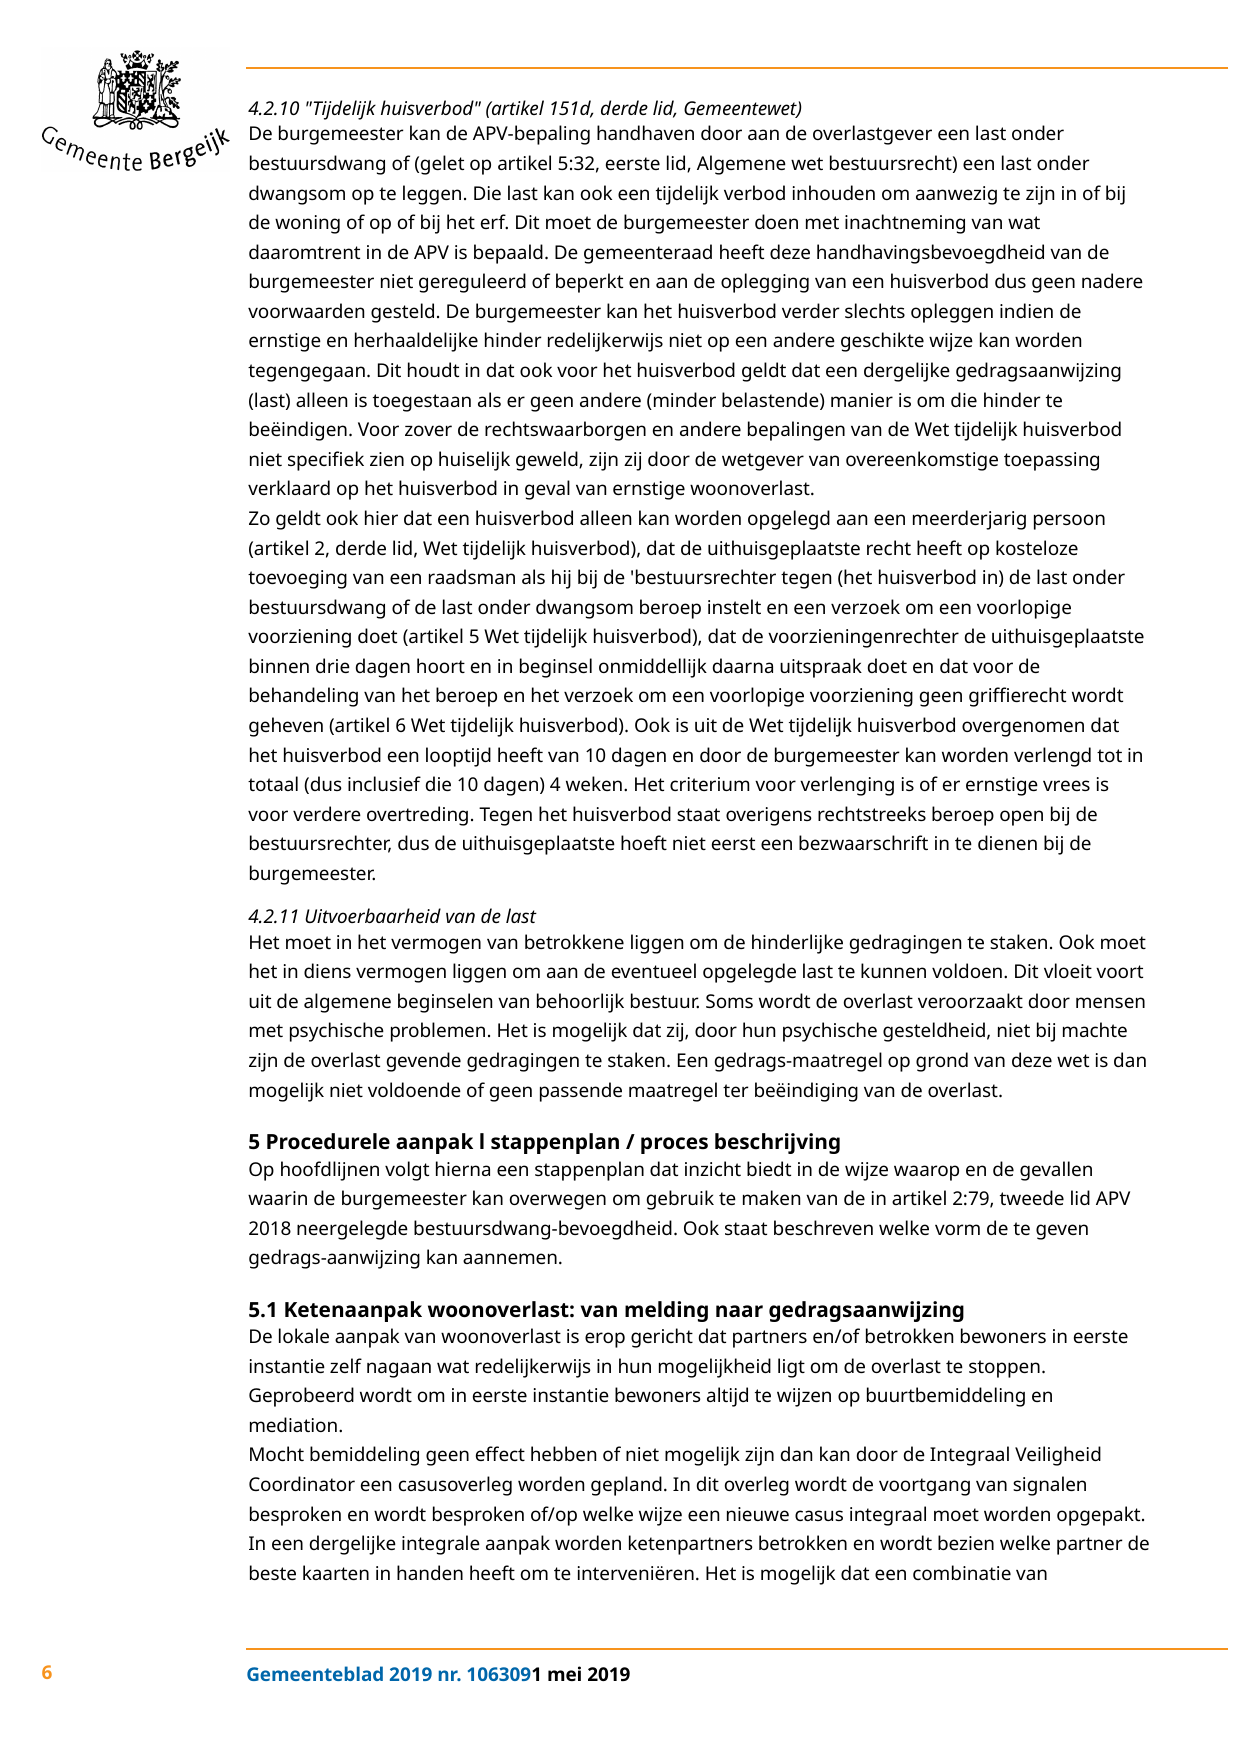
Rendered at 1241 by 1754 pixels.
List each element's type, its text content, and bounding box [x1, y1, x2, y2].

text De burgemeester kan de APV-bepaling handhaven door aan de overlastgever een last onder bestuursdwang of (gelet op artikel 5:32, eerste lid, Algemene wet bestuursrecht) een last onder dwangsom op te leggen. Die last kan ook een tijdelijk verbod inhouden om aanwezig te zijn in of bij de woning of op of bij het erf. Dit moet de burgemeester doen met inachtneming van wat daaromtrent in de APV is bepaald. De gemeenteraad heeft deze handhavingsbevoegdheid van de burgemeester niet gereguleerd of beperkt en aan de oplegging van een huisverbod dus geen nadere voorwaarden gesteld. De burgemeester kan het huisverbod verder slechts opleggen indien de ernstige en herhaaldelijke hinder redelijkerwijs niet op een andere geschikte wijze kan worden tegengegaan. Dit houdt in dat ook voor het huisverbod geldt dat een dergelijke gedragsaanwijzing (last) alleen is toegestaan als er geen andere (minder belastende) manier is om die hinder te beëindigen. Voor zover de rechtswaarborgen en andere bepalingen van de Wet tijdelijk huisverbod niet specifiek zien op huiselijk geweld, zijn zij door de wetgever van overeenkomstige toepassing verklaard op het huisverbod in geval van ernstige woonoverlast. [248, 121, 1152, 501]
text 4.2.11 Uitvoerbaarheid van de last [248, 903, 1152, 929]
text De lokale aanpak van woonoverlast is erop gericht dat partners en/of betrokken bewoners in eerste instantie zelf nagaan wat redelijkerwijs in hun mogelijkheid ligt om de overlast te stoppen. Geprobeerd wordt om in eerste instantie bewoners altijd te wijzen op buurtbemiddeling en mediation. [248, 1323, 1152, 1438]
text 5 Procedurele aanpak l stappenplan / proces beschrijving [248, 1127, 1152, 1156]
picture [41, 47, 231, 172]
text Mocht bemiddeling geen effect hebben of niet mogelijk zijn dan kan door de Integraal Veiligheid Coordinator een casusoverleg worden gepland. In dit overleg wordt de voortgang van signalen besproken en wordt besproken of/op welke wijze een nieuwe casus integraal moet worden opgepakt. In een dergelijke integrale aanpak worden ketenpartners betrokken en wordt bezien welke partner de beste kaarten in handen heeft om te interveniëren. Het is mogelijk dat een combinatie van [248, 1442, 1152, 1586]
text Het moet in het vermogen van betrokkene liggen om de hinderlijke gedragingen te staken. Ook moet het in diens vermogen liggen om aan de eventueel opgelegde last te kunnen voldoen. Dit vloeit voort uit de algemene beginselen van behoorlijk bestuur. Soms wordt de overlast veroorzaakt door mensen met psychische problemen. Het is mogelijk dat zij, door hun psychische gesteldheid, niet bij machte zijn de overlast gevende gedragingen te staken. Een gedrags-maatregel op grond van deze wet is dan mogelijk niet voldoende of geen passende maatregel ter beëindiging van de overlast. [248, 929, 1152, 1103]
text 5.1 Ketenaanpak woonoverlast: van melding naar gedragsaanwijzing [248, 1295, 1152, 1323]
text Op hoofdlijnen volgt hierna een stappenplan dat inzicht biedt in de wijze waarop en de gevallen waarin de burgemeester kan overwegen om gebruik te maken van de in artikel 2:79, tweede lid APV 2018 neergelegde bestuursdwang-bevoegdheid. Ook staat beschreven welke vorm de te geven gedrags-aanwijzing kan aannemen. [248, 1156, 1152, 1270]
text 4.2.10 "Tijdelijk huisverbod" (artikel 151d, derde lid, Gemeentewet) [248, 95, 1152, 121]
text Zo geldt ook hier dat een huisverbod alleen kan worden opgelegd aan een meerderjarig persoon (artikel 2, derde lid, Wet tijdelijk huisverbod), dat de uithuisgeplaatste recht heeft op kosteloze toevoeging van een raadsman als hij bij de 'bestuursrechter tegen (het huisverbod in) de last onder bestuursdwang of de last onder dwangsom beroep instelt en een verzoek om een voorlopige voorziening doet (artikel 5 Wet tijdelijk huisverbod), dat de voorzieningenrechter de uithuisgeplaatste binnen drie dagen hoort en in beginsel onmiddellijk daarna uitspraak doet en dat voor de behandeling van het beroep en het verzoek om een voorlopige voorziening geen griffierecht wordt geheven (artikel 6 Wet tijdelijk huisverbod). Ook is uit de Wet tijdelijk huisverbod overgenomen dat het huisverbod een looptijd heeft van 10 dagen en door de burgemeester kan worden verlengd tot in totaal (dus inclusief die 10 dagen) 4 weken. Het criterium voor verlenging is of er ernstige vrees is voor verdere overtreding. Tegen het huisverbod staat overigens rechtstreeks beroep open bij de bestuursrechter, dus de uithuisgeplaatste hoeft niet eerst een bezwaarschrift in te dienen bij de burgemeester. [248, 505, 1152, 886]
